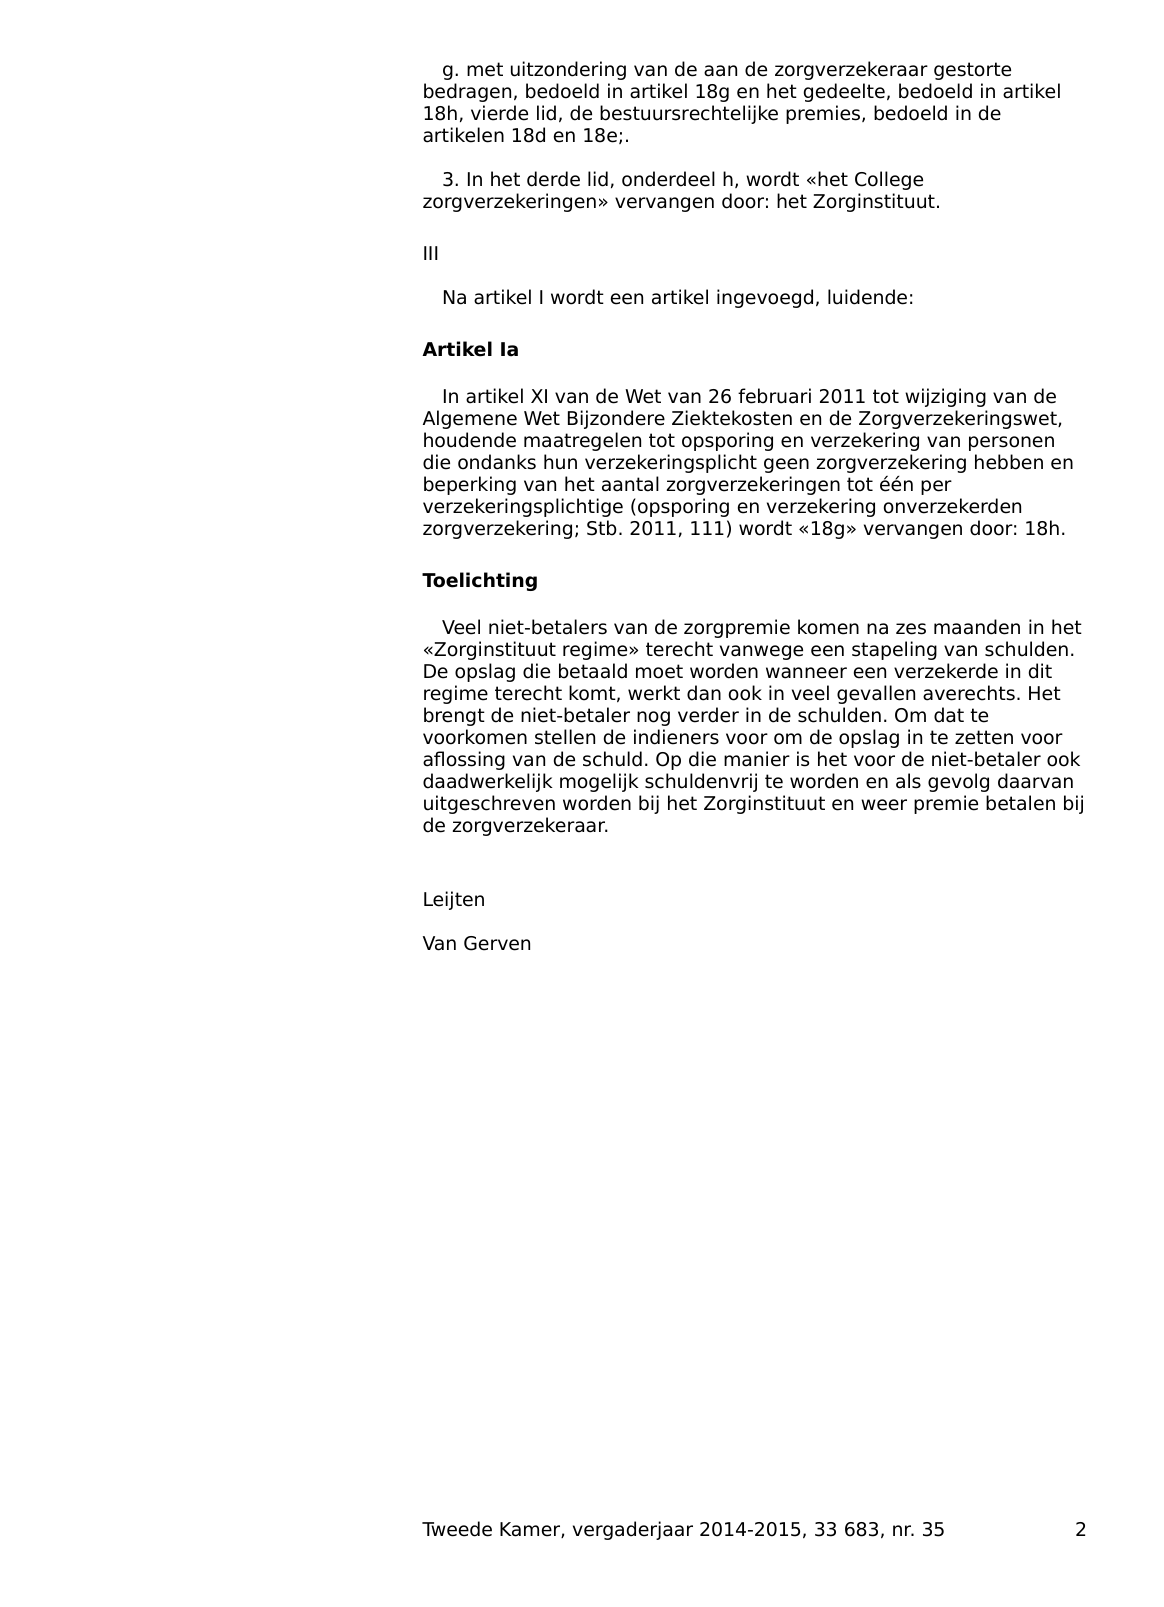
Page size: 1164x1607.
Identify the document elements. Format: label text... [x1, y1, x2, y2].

subtitle III [422, 243, 1087, 265]
text In artikel XI van de Wet van 26 februari 2011 tot wijziging van de Algemene Wet Bijzondere Ziektekosten en de Zorgverzekeringswet, houdende maatregelen tot opsporing en verzekering van personen die ondanks hun verzekeringsplicht geen zorgverzekering hebben en beperking van het aantal zorgverzekeringen tot één per verzekeringsplichtige (opsporing en verzekering onverzekerden zorgverzekering; Stb. 2011, 111) wordt «18g» vervangen door: 18h. [422, 386, 1087, 540]
text Veel niet-betalers van de zorgpremie komen na zes maanden in het «Zorginstituut regime» terecht vanwege een stapeling van schulden. De opslag die betaald moet worden wanneer een verzekerde in dit regime terecht komt, werkt dan ook in veel gevallen averechts. Het brengt de niet-betaler nog verder in de schulden. Om dat te voorkomen stellen de indieners voor om de opslag in te zetten voor aflossing van de schuld. Op die manier is het voor de niet-betaler ook daadwerkelijk mogelijk schuldenvrij te worden en als gevolg daarvan uitgeschreven worden bij het Zorginstituut en weer premie betalen bij de zorgverzekeraar. [422, 617, 1087, 837]
subtitle Artikel Ia [422, 339, 1087, 361]
text g. met uitzondering van de aan de zorgverzekeraar gestorte bedragen, bedoeld in artikel 18g en het gedeelte, bedoeld in artikel 18h, vierde lid, de bestuursrechtelijke premies, bedoeld in de artikelen 18d en 18e;. [422, 59, 1087, 147]
text Leijten Van Gerven [422, 867, 1087, 955]
text Na artikel I wordt een artikel ingevoegd, luidende: [422, 287, 1087, 309]
text 3. In het derde lid, onderdeel h, wordt «het College zorgverzekeringen» vervangen door: het Zorginstituut. [422, 169, 1087, 213]
subtitle Toelichting [422, 570, 1087, 592]
